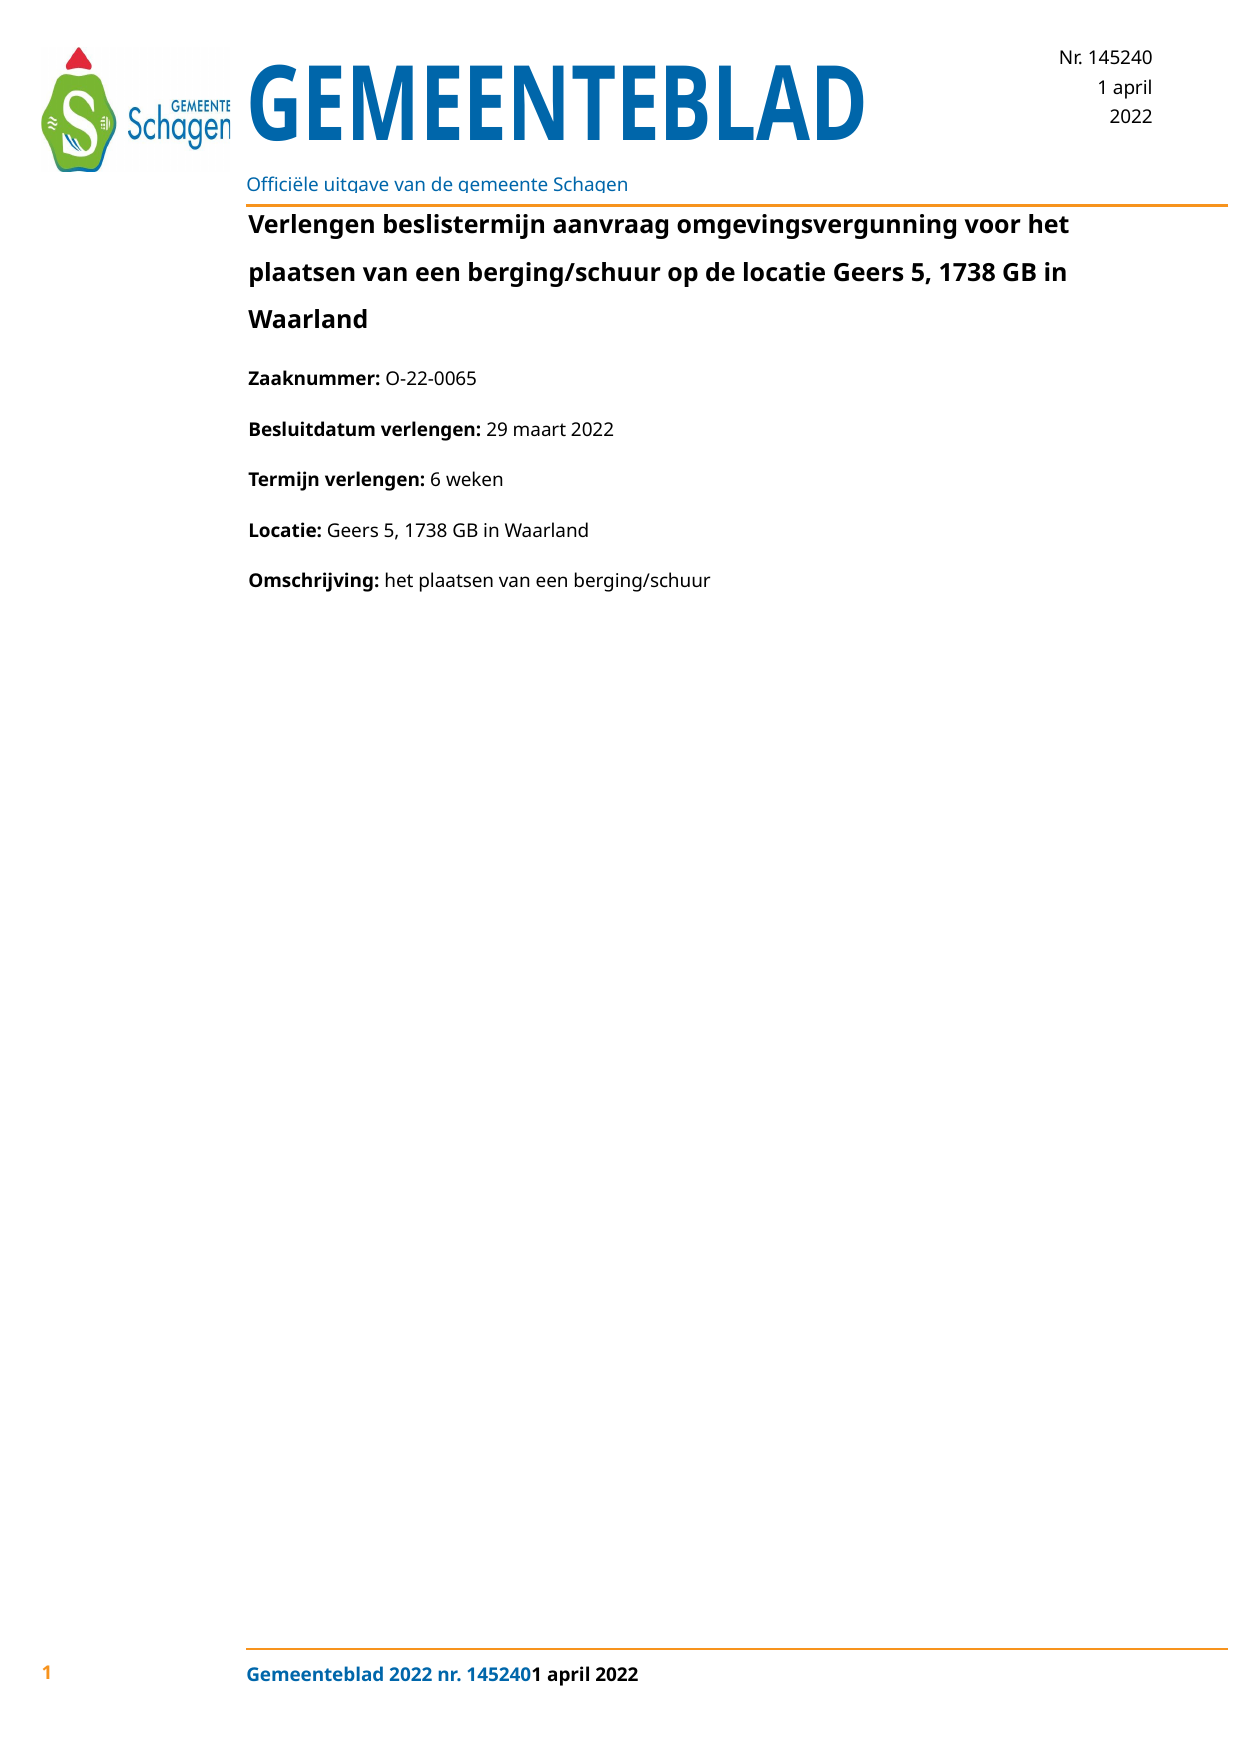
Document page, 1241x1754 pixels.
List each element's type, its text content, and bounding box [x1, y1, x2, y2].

text Verlengen beslistermijn aanvraag omgevingsvergunning voor het plaatsen van een berging/schuur op de locatie Geers 5, 1738 GB in Waarland [248, 207, 1152, 336]
picture [41, 47, 231, 172]
text Omschrijving: het plaatsen van een berging/schuur [248, 567, 1152, 593]
text Zaaknummer: O-22-0065 [248, 366, 1152, 391]
text Termijn verlengen: 6 weken [248, 466, 1152, 492]
text Locatie: Geers 5, 1738 GB in Waarland [248, 517, 1152, 542]
text Besluitdatum verlengen: 29 maart 2022 [248, 416, 1152, 442]
